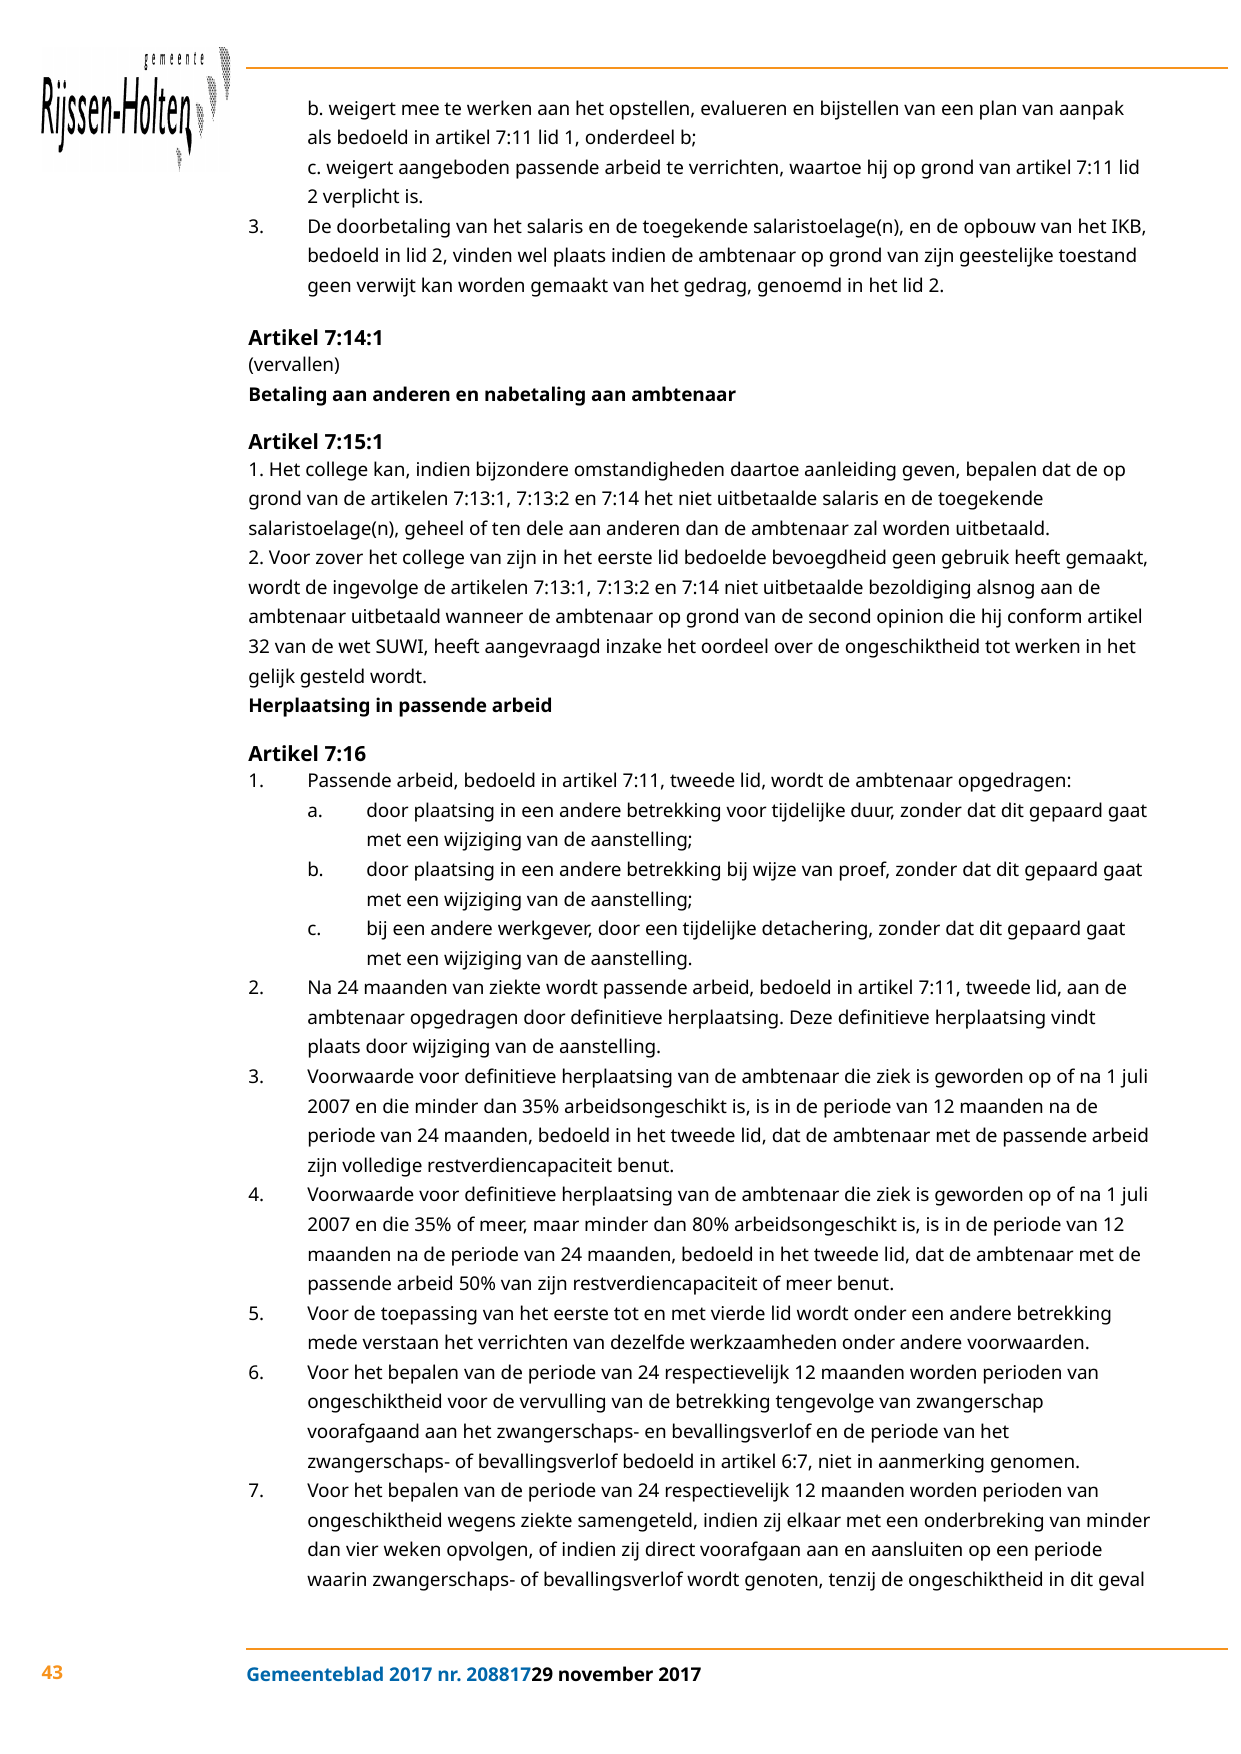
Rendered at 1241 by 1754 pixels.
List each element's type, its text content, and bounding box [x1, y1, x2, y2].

text Herplaatsing in passende arbeid [248, 692, 1152, 718]
text Betaling aan anderen en nabetaling aan ambtenaar [248, 381, 1152, 406]
text 2. Voor zover het college van zijn in het eerste lid bedoelde bevoegdheid geen gebruik heeft gemaakt, wordt de ingevolge de artikelen 7:13:1, 7:13:2 en 7:14 niet uitbetaalde bezoldiging alsnog aan de ambtenaar uitbetaald wanneer de ambtenaar op grond van de second opinion die hij conform artikel 32 van de wet SUWI, heeft aangevraagd inzake het oordeel over de ongeschiktheid tot werken in het gelijk gesteld wordt. [248, 544, 1152, 688]
list Voor de toepassing van het eerste tot en met vierde lid wordt onder een andere betrekking mede verstaan het verrichten van dezelfde werkzaamheden onder andere voorwaarden. [248, 1300, 1152, 1355]
list Voorwaarde voor definitieve herplaatsing van de ambtenaar die ziek is geworden op of na 1 juli 2007 en die minder dan 35% arbeidsongeschikt is, is in de periode van 12 maanden na de periode van 24 maanden, bedoeld in het tweede lid, dat de ambtenaar met de passende arbeid zijn volledige restverdiencapaciteit benut. [248, 1063, 1152, 1178]
list Na 24 maanden van ziekte wordt passende arbeid, bedoeld in artikel 7:11, tweede lid, aan de ambtenaar opgedragen door definitieve herplaatsing. Deze definitieve herplaatsing vindt plaats door wijziging van de aanstelling. [248, 974, 1152, 1059]
list Passende arbeid, bedoeld in artikel 7:11, tweede lid, wordt de ambtenaar opgedragen: [248, 767, 1152, 793]
text Artikel 7:16 [248, 739, 1152, 767]
list door plaatsing in een andere betrekking voor tijdelijke duur, zonder dat dit gepaard gaat met een wijziging van de aanstelling; [307, 797, 1152, 852]
list b. weigert mee te werken aan het opstellen, evalueren en bijstellen van een plan van aanpak als bedoeld in artikel 7:11 lid 1, onderdeel b; [248, 95, 1152, 150]
text (vervallen) [248, 351, 1152, 377]
list c. weigert aangeboden passende arbeid te verrichten, waartoe hij op grond van artikel 7:11 lid 2 verplicht is. [248, 154, 1152, 209]
list Voor het bepalen van de periode van 24 respectievelijk 12 maanden worden perioden van ongeschiktheid wegens ziekte samengeteld, indien zij elkaar met een onderbreking van minder dan vier weken opvolgen, of indien zij direct voorafgaan aan en aansluiten op een periode waarin zwangerschaps- of bevallingsverlof wordt genoten, tenzij de ongeschiktheid in dit geval [248, 1477, 1152, 1592]
list Voor het bepalen van de periode van 24 respectievelijk 12 maanden worden perioden van ongeschiktheid voor de vervulling van de betrekking tengevolge van zwangerschap voorafgaand aan het zwangerschaps- en bevallingsverlof en de periode van het zwangerschaps- of bevallingsverlof bedoeld in artikel 6:7, niet in aanmerking genomen. [248, 1359, 1152, 1473]
picture [41, 47, 231, 172]
list door plaatsing in een andere betrekking bij wijze van proef, zonder dat dit gepaard gaat met een wijziging van de aanstelling; [307, 856, 1152, 911]
text Artikel 7:14:1 [248, 323, 1152, 351]
list bij een andere werkgever, door een tijdelijke detachering, zonder dat dit gepaard gaat met een wijziging van de aanstelling. [307, 915, 1152, 971]
text Artikel 7:15:1 [248, 427, 1152, 456]
text 1. Het college kan, indien bijzondere omstandigheden daartoe aanleiding geven, bepalen dat de op grond van de artikelen 7:13:1, 7:13:2 en 7:14 het niet uitbetaalde salaris en de toegekende salaristoelage(n), geheel of ten dele aan anderen dan de ambtenaar zal worden uitbetaald. [248, 456, 1152, 541]
list De doorbetaling van het salaris en de toegekende salaristoelage(n), en de opbouw van het IKB, bedoeld in lid 2, vinden wel plaats indien de ambtenaar op grond van zijn geestelijke toestand geen verwijt kan worden gemaakt van het gedrag, genoemd in het lid 2. [248, 213, 1152, 298]
list Voorwaarde voor definitieve herplaatsing van de ambtenaar die ziek is geworden op of na 1 juli 2007 en die 35% of meer, maar minder dan 80% arbeidsongeschikt is, is in de periode van 12 maanden na de periode van 24 maanden, bedoeld in het tweede lid, dat de ambtenaar met de passende arbeid 50% van zijn restverdiencapaciteit of meer benut. [248, 1182, 1152, 1296]
